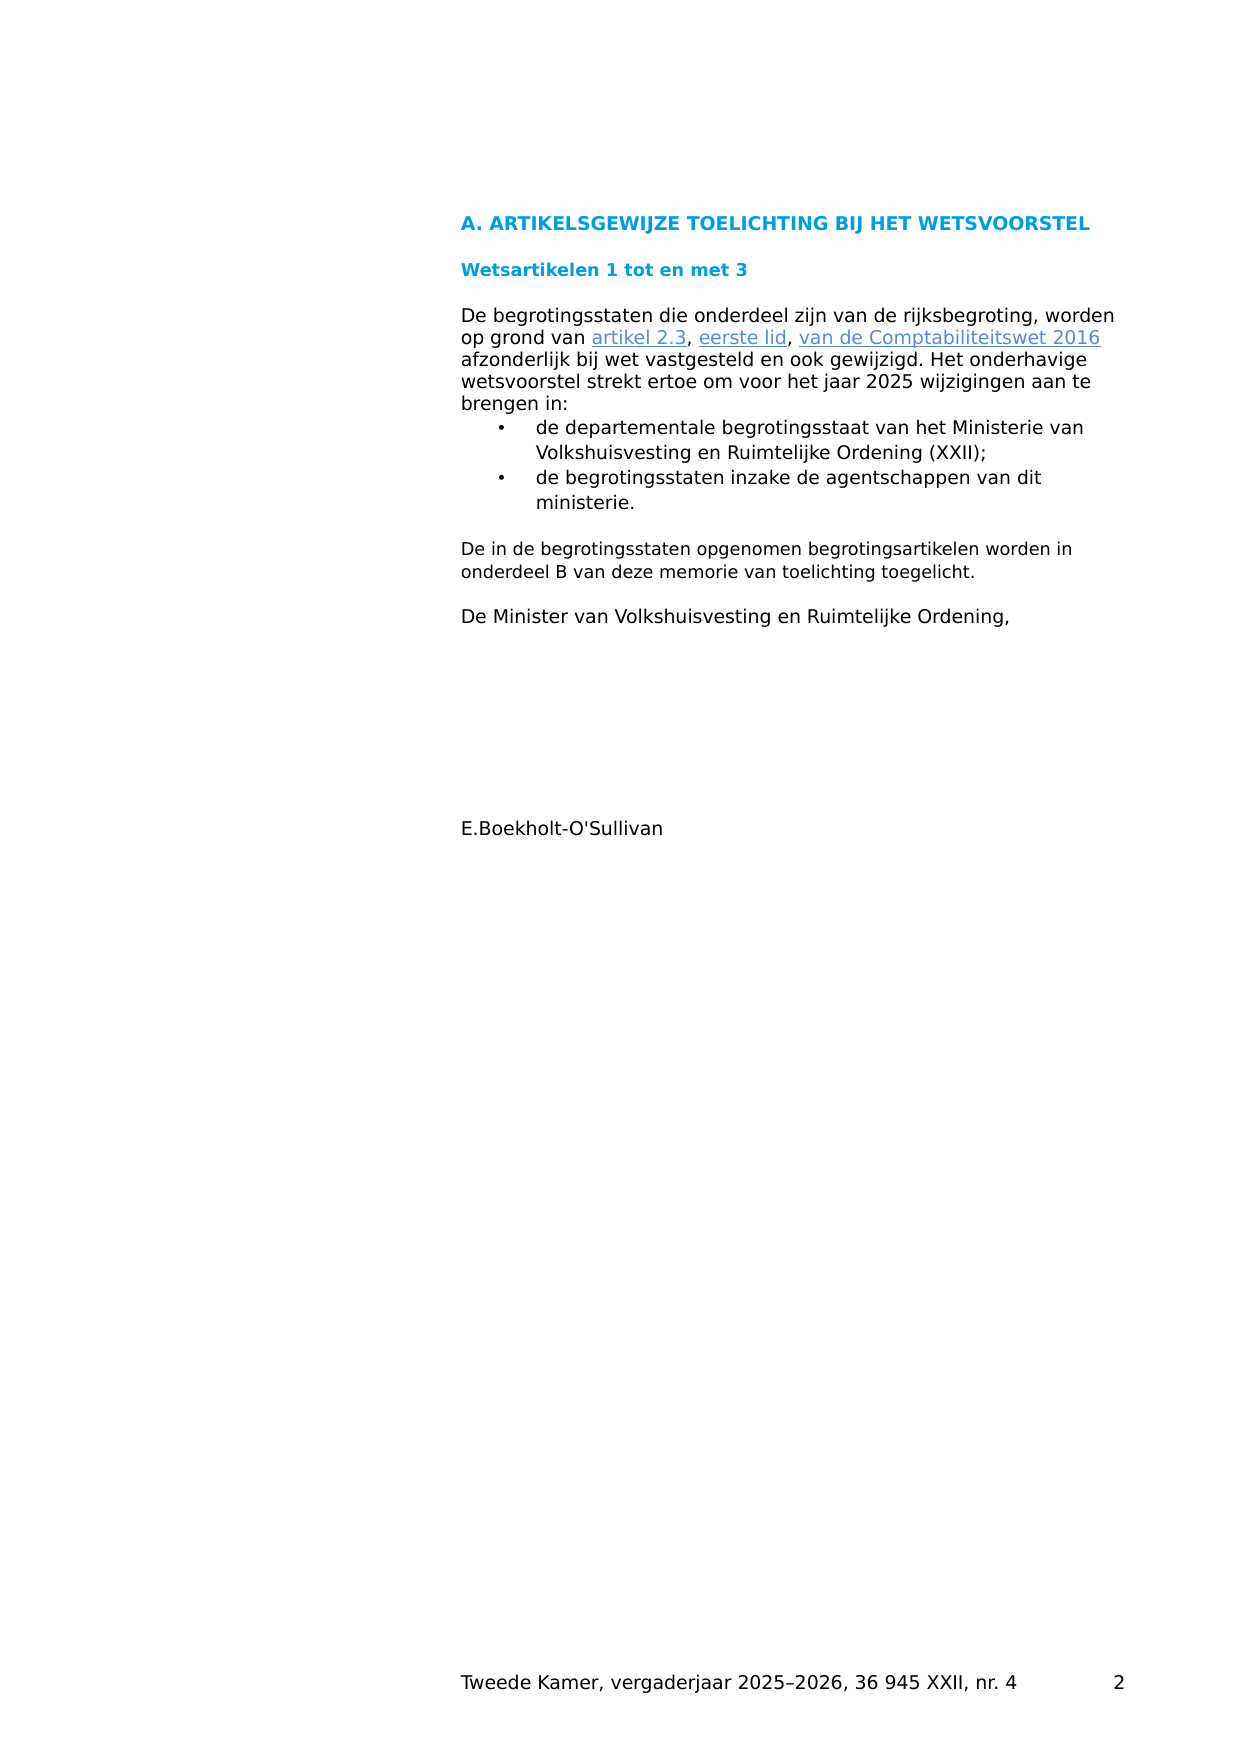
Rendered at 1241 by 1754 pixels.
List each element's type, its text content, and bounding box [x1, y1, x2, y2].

text De in de begrotingsstaten opgenomen begrotingsartikelen worden in onderdeel B van deze memorie van toelichting toegelicht. [461, 537, 1125, 583]
title Wetsartikelen 1 tot en met 3 [461, 258, 1125, 281]
text De Minister van Volkshuisvesting en Ruimtelijke Ordening, [461, 606, 1125, 627]
text De begrotingsstaten die onderdeel zijn van de rijksbegroting, worden op grond van artikel 2.3, eerste lid, van de Comptabiliteitswet 2016 afzonderlijk bij wet vastgesteld en ook gewijzigd. Het onderhavige wetsvoorstel strekt ertoe om voor het jaar 2025 wijzigingen aan te brengen in: [461, 305, 1125, 415]
list de begrotingsstaten inzake de agentschappen van dit ministerie. [498, 465, 1125, 515]
title A. Artikelsgewijze toelichting bij het wetsvoorstel [461, 213, 1125, 235]
text E.Boekholt-O'Sullivan [461, 818, 1125, 840]
list de departementale begrotingsstaat van het Ministerie van Volkshuisvesting en Ruimtelijke Ordening (XXII); [498, 415, 1125, 465]
